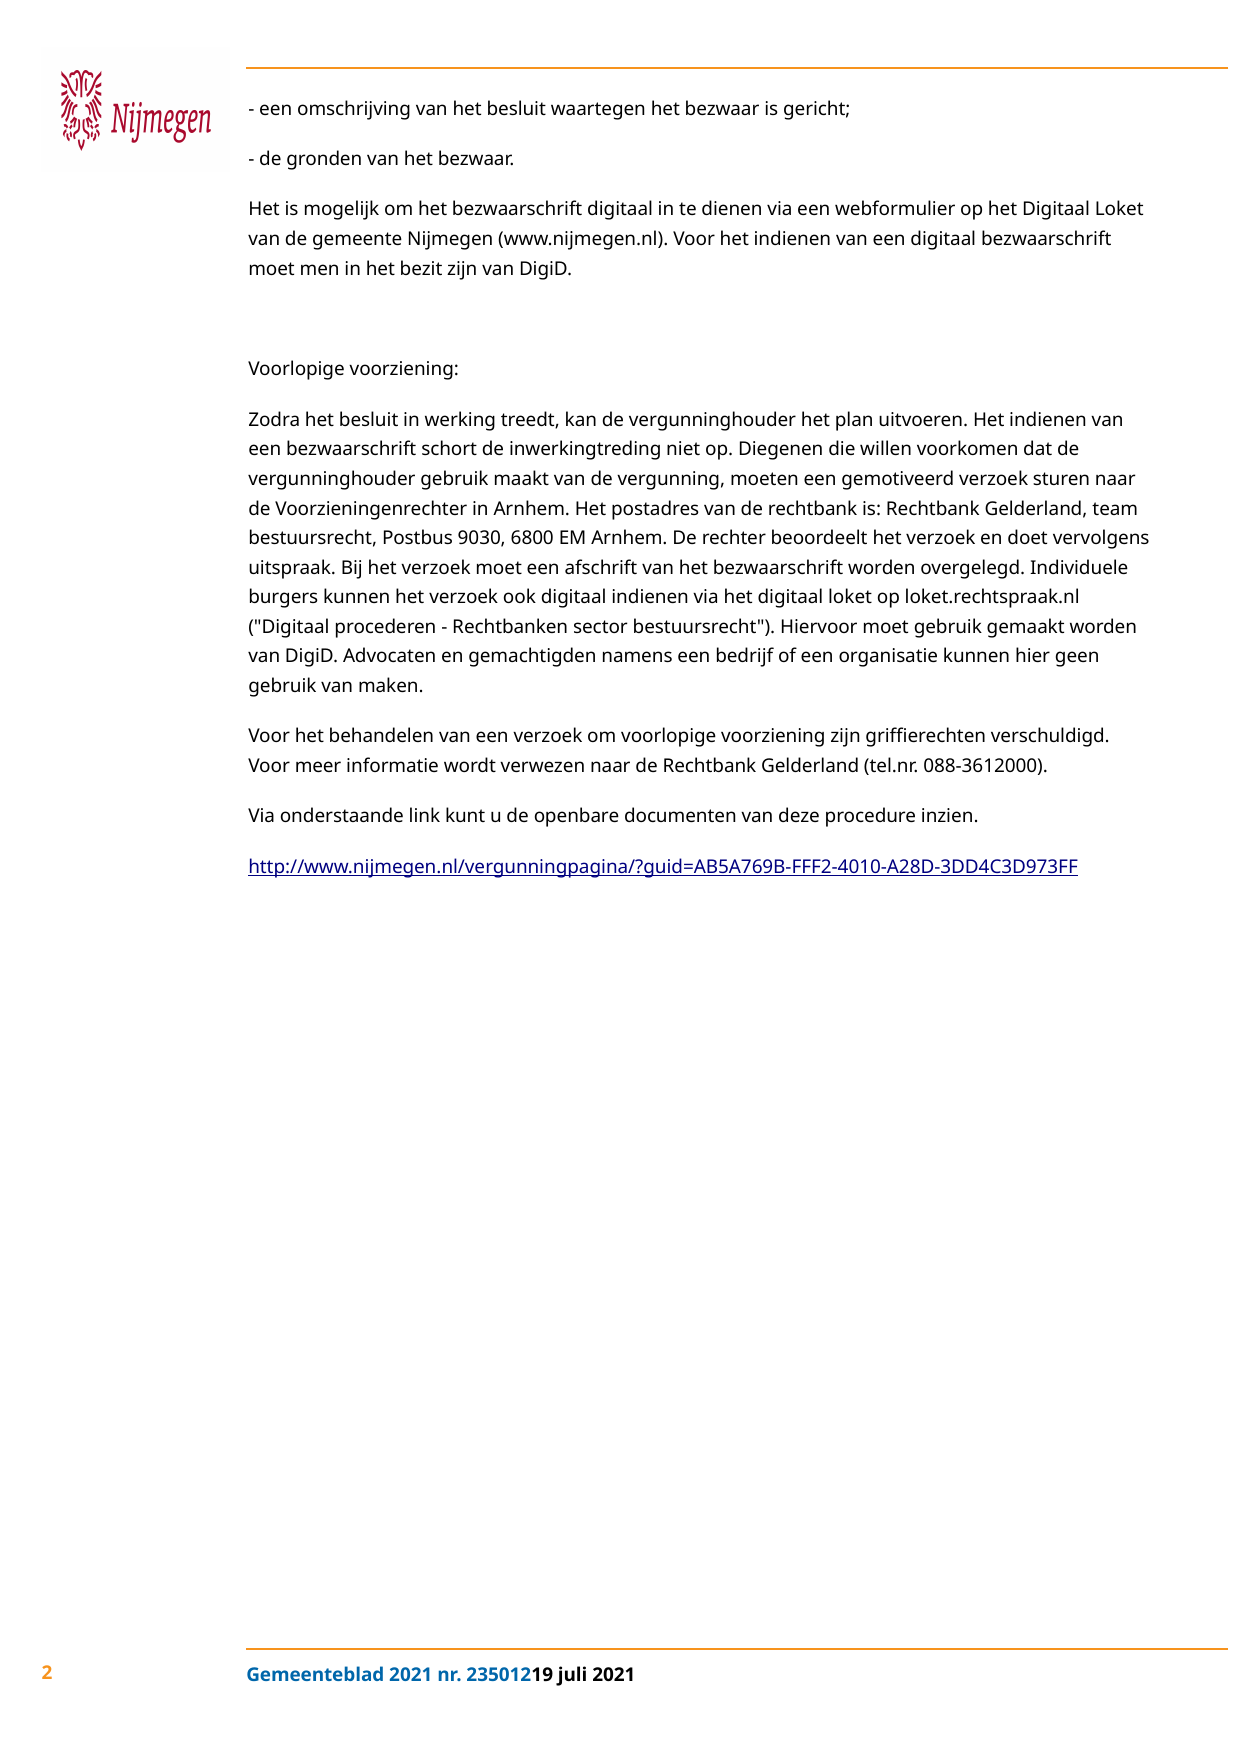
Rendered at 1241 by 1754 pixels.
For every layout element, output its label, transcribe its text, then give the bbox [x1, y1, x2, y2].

picture [41, 47, 231, 172]
text http://www.nijmegen.nl/vergunningpagina/?guid=AB5A769B-FFF2-4010-A28D-3DD4C3D973FF [248, 853, 1152, 879]
text - een omschrijving van het besluit waartegen het bezwaar is gericht; [248, 95, 1152, 121]
text - de gronden van het bezwaar. [248, 145, 1152, 171]
text Voorlopige voorziening: [248, 356, 1152, 381]
text Het is mogelijk om het bezwaarschrift digitaal in te dienen via een webformulier op het Digitaal Loket van de gemeente Nijmegen (www.nijmegen.nl). Voor het indienen van een digitaal bezwaarschrift moet men in het bezit zijn van DigiD. [248, 196, 1152, 281]
text Zodra het besluit in werking treedt, kan de vergunninghouder het plan uitvoeren. Het indienen van een bezwaarschrift schort de inwerkingtreding niet op. Diegenen die willen voorkomen dat de vergunninghouder gebruik maakt van de vergunning, moeten een gemotiveerd verzoek sturen naar de Voorzieningenrechter in Arnhem. Het postadres van de rechtbank is: Rechtbank Gelderland, team bestuursrecht, Postbus 9030, 6800 EM Arnhem. De rechter beoordeelt het verzoek en doet vervolgens uitspraak. Bij het verzoek moet een afschrift van het bezwaarschrift worden overgelegd. Individuele burgers kunnen het verzoek ook digitaal indienen via het digitaal loket op loket.rechtspraak.nl ("Digitaal procederen - Rechtbanken sector bestuursrecht"). Hiervoor moet gebruik gemaakt worden van DigiD. Advocaten en gemachtigden namens een bedrijf of een organisatie kunnen hier geen gebruik van maken. [248, 406, 1152, 698]
text Via onderstaande link kunt u de openbare documenten van deze procedure inzien. [248, 803, 1152, 828]
text Voor het behandelen van een verzoek om voorlopige voorziening zijn griffierechten verschuldigd. Voor meer informatie wordt verwezen naar de Rechtbank Gelderland (tel.nr. 088-3612000). [248, 723, 1152, 778]
